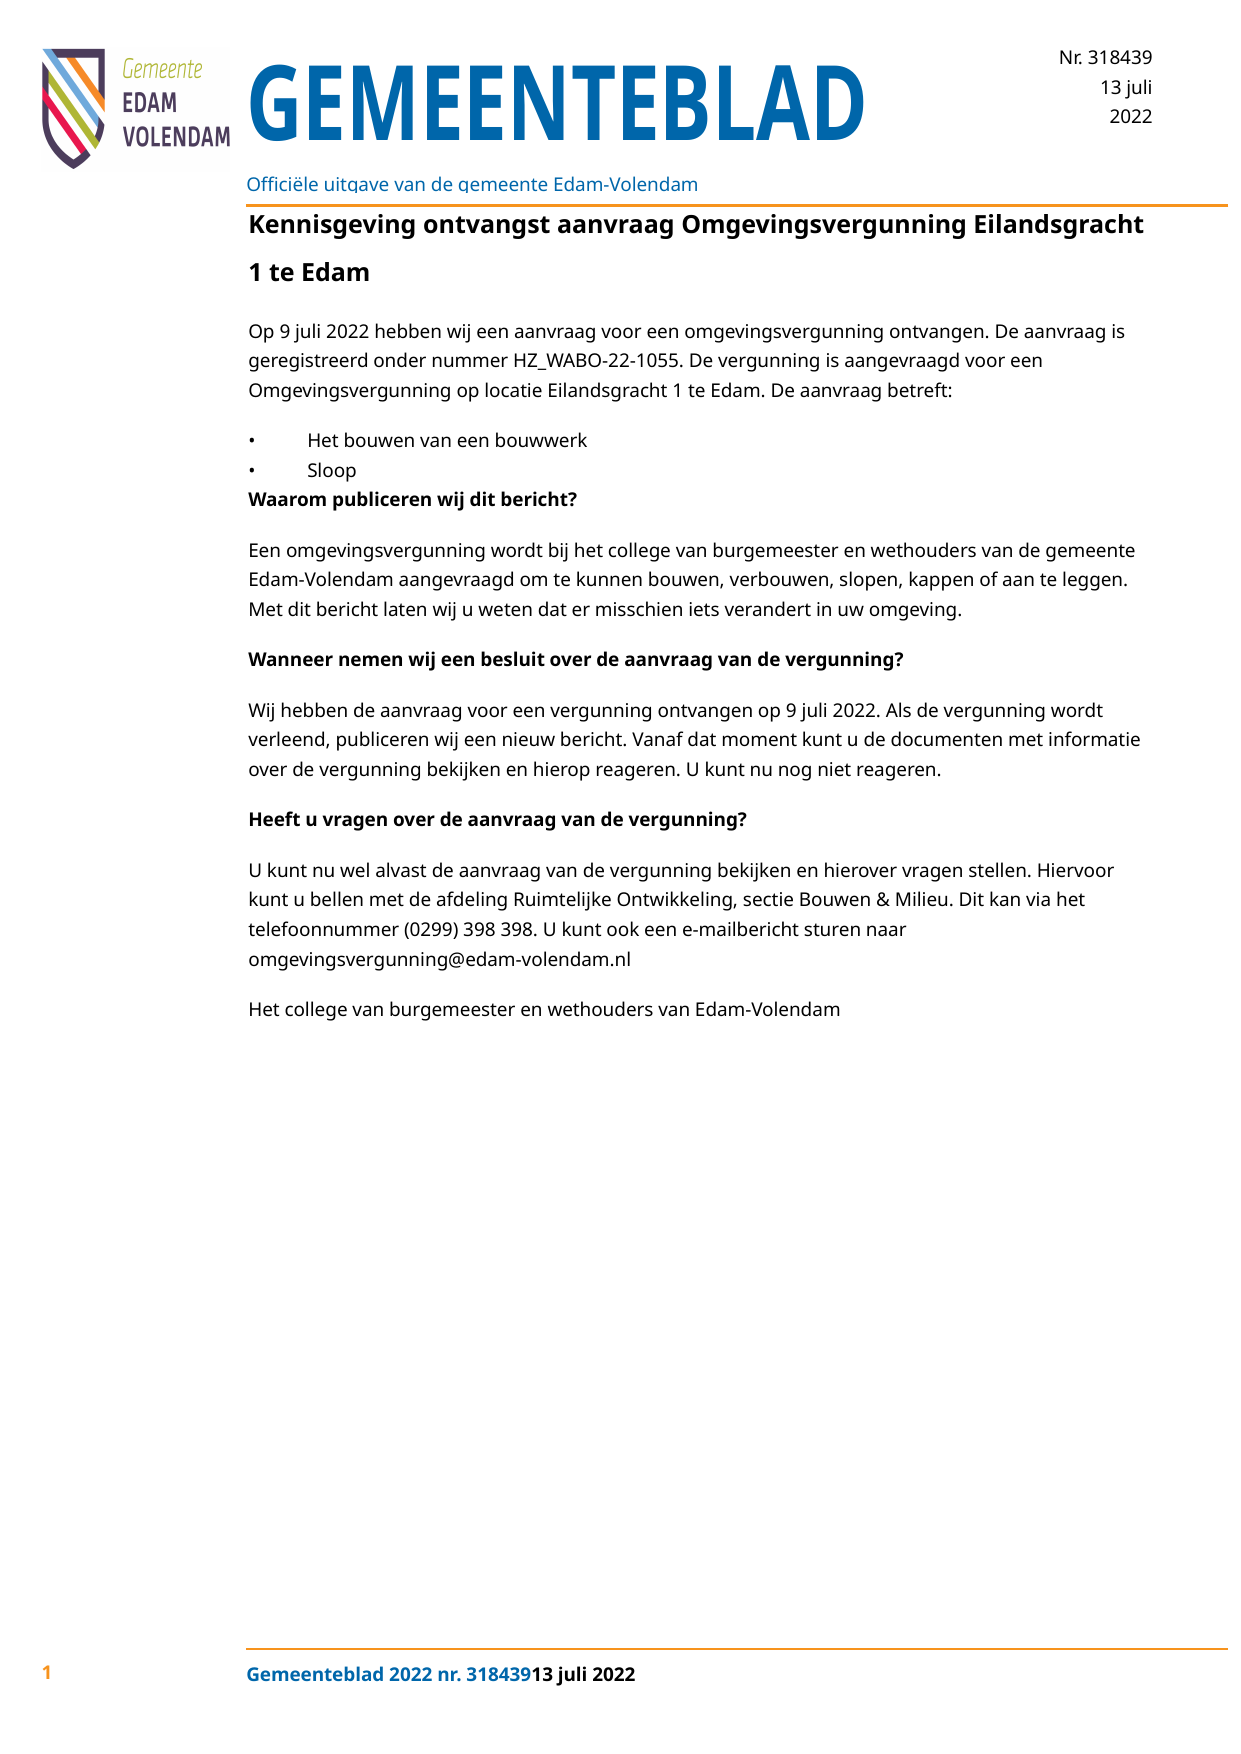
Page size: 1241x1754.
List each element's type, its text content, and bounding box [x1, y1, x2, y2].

text Op 9 juli 2022 hebben wij een aanvraag voor een omgevingsvergunning ontvangen. De aanvraag is geregistreerd onder nummer HZ_WABO-22-1055. De vergunning is aangevraagd voor een Omgevingsvergunning op locatie Eilandsgracht 1 te Edam. De aanvraag betreft: [248, 318, 1152, 403]
text Het college van burgemeester en wethouders van Edam-Volendam [248, 996, 1152, 1022]
text Wij hebben de aanvraag voor een vergunning ontvangen op 9 juli 2022. Als de vergunning wordt verleend, publiceren wij een nieuw bericht. Vanaf dat moment kunt u de documenten met informatie over de vergunning bekijken en hierop reageren. U kunt nu nog niet reageren. [248, 697, 1152, 782]
list Het bouwen van een bouwwerk [248, 427, 1152, 453]
text U kunt nu wel alvast de aanvraag van de vergunning bekijken en hierover vragen stellen. Hiervoor kunt u bellen met de afdeling Ruimtelijke Ontwikkeling, sectie Bouwen & Milieu. Dit kan via het telefoonnummer (0299) 398 398. U kunt ook een e-mailbericht sturen naar omgevingsvergunning@edam-volendam.nl [248, 857, 1152, 972]
text Waarom publiceren wij dit bericht? [248, 487, 1152, 512]
text Kennisgeving ontvangst aanvraag Omgevingsvergunning Eilandsgracht 1 te Edam [248, 207, 1152, 288]
text Een omgevingsvergunning wordt bij het college van burgemeester en wethouders van de gemeente Edam-Volendam aangevraagd om te kunnen bouwen, verbouwen, slopen, kappen of aan te leggen. Met dit bericht laten wij u weten dat er misschien iets verandert in uw omgeving. [248, 537, 1152, 622]
picture [41, 47, 231, 172]
text Wanneer nemen wij een besluit over de aanvraag van de vergunning? [248, 647, 1152, 672]
text Heeft u vragen over de aanvraag van de vergunning? [248, 807, 1152, 832]
list Sloop [248, 457, 1152, 483]
